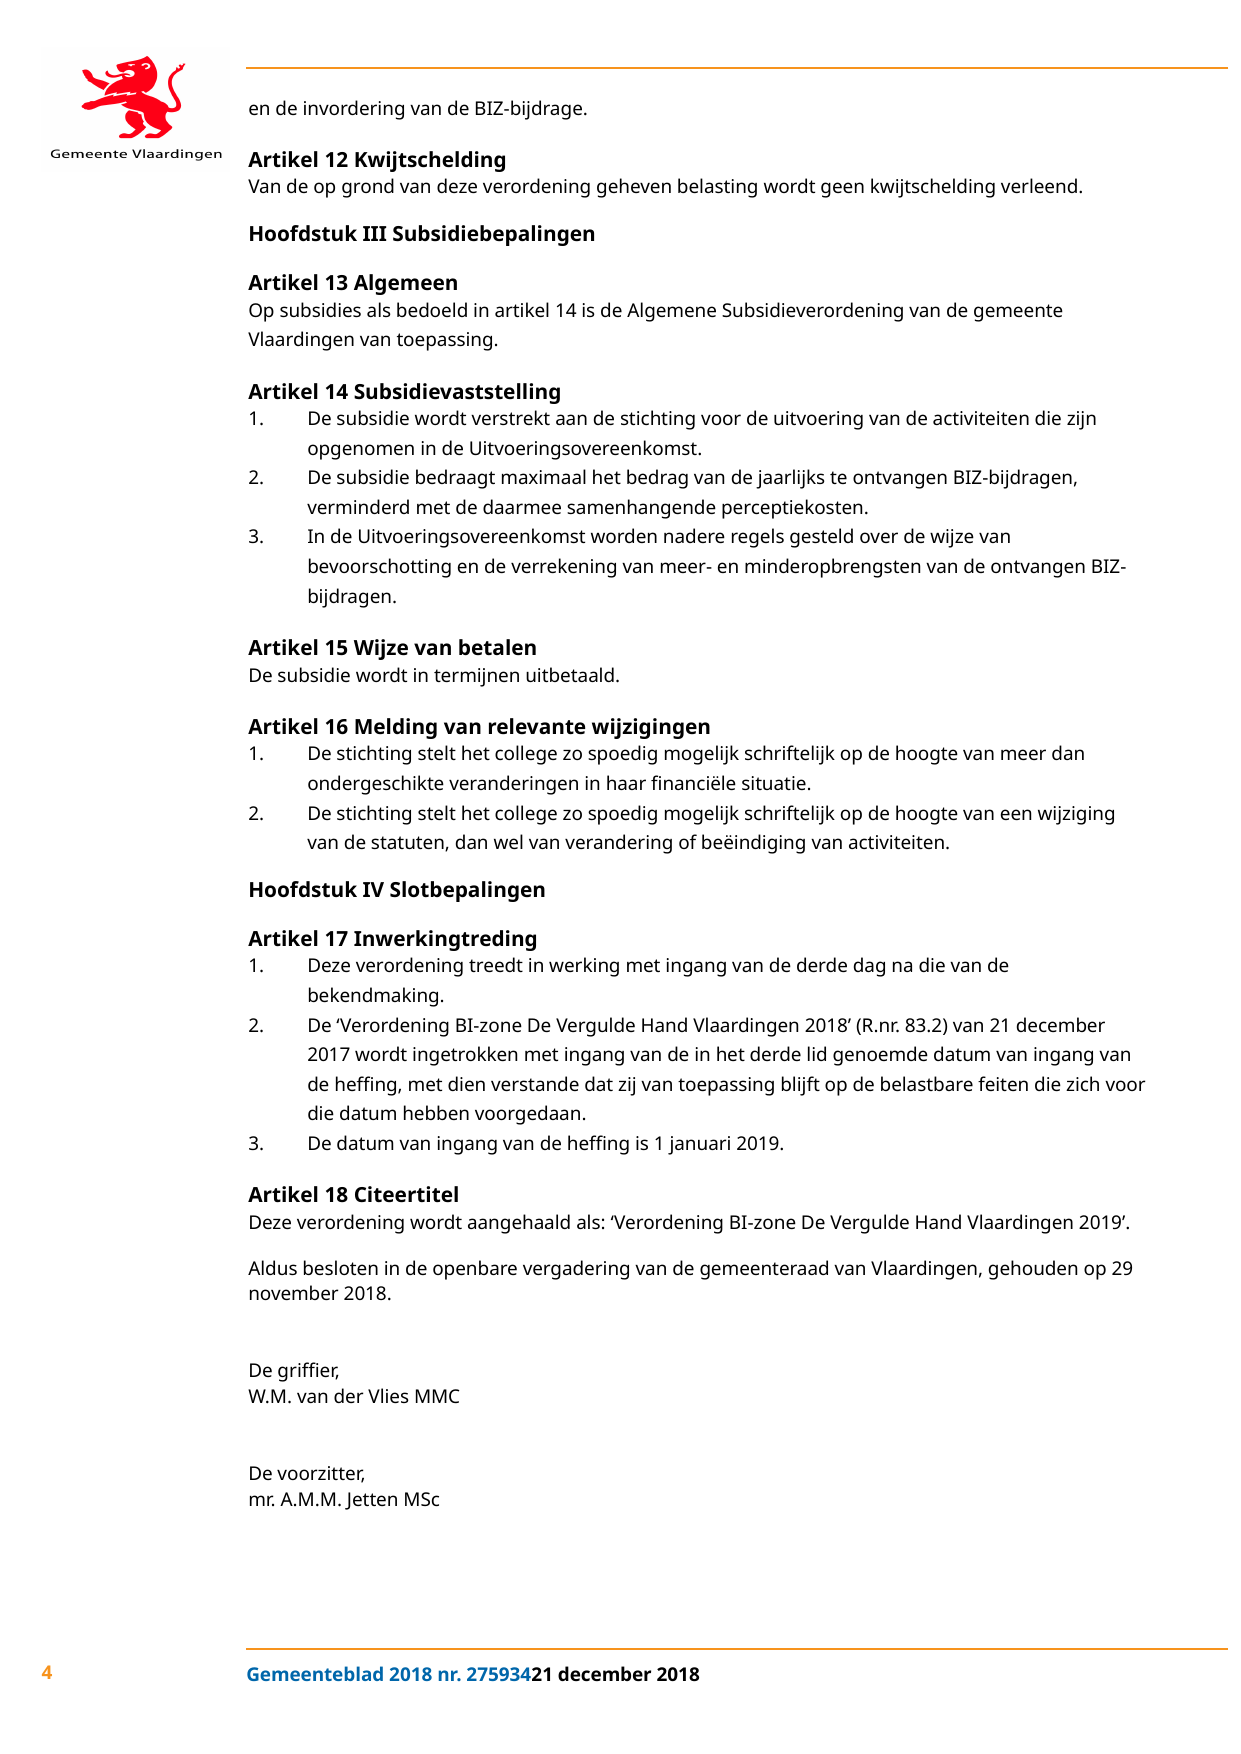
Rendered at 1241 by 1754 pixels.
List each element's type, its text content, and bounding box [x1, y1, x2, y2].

text Artikel 12 Kwijtschelding [248, 145, 1152, 174]
list De datum van ingang van de heffing is 1 januari 2019. [248, 1130, 1152, 1156]
text De subsidie wordt in termijnen uitbetaald. [248, 662, 1152, 687]
list In de Uitvoeringsovereenkomst worden nadere regels gesteld over de wijze van bevoorschotting en de verrekening van meer- en minderopbrengsten van de ontvangen BIZ-bijdragen. [248, 524, 1152, 609]
text De griffier, [248, 1358, 1152, 1383]
list De ‘Verordening BI-zone De Vergulde Hand Vlaardingen 2018’ (R.nr. 83.2) van 21 december 2017 wordt ingetrokken met ingang van de in het derde lid genoemde datum van ingang van de heffing, met dien verstande dat zij van toepassing blijft op de belastbare feiten die zich voor die datum hebben voorgedaan. [248, 1012, 1152, 1126]
text Artikel 18 Citeertitel [248, 1181, 1152, 1209]
text Artikel 14 Subsidievaststelling [248, 377, 1152, 405]
text Hoofdstuk IV Slotbepalingen [248, 875, 1152, 903]
list De stichting stelt het college zo spoedig mogelijk schriftelijk op de hoogte van meer dan ondergeschikte veranderingen in haar financiële situatie. [248, 741, 1152, 796]
list De subsidie wordt verstrekt aan de stichting voor de uitvoering van de activiteiten die zijn opgenomen in de Uitvoeringsovereenkomst. [248, 405, 1152, 461]
list De subsidie bedraagt maximaal het bedrag van de jaarlijks te ontvangen BIZ-bijdragen, verminderd met de daarmee samenhangende perceptiekosten. [248, 464, 1152, 520]
text W.M. van der Vlies MMC [248, 1383, 1152, 1409]
picture [41, 47, 231, 172]
text en de invordering van de BIZ-bijdrage. [248, 95, 1152, 121]
text De voorzitter, [248, 1461, 1152, 1486]
text Hoofdstuk III Subsidiebepalingen [248, 219, 1152, 248]
text Aldus besloten in de openbare vergadering van de gemeenteraad van Vlaardingen, gehouden op 29 november 2018. [248, 1255, 1152, 1306]
text Deze verordening wordt aangehaald als: ‘Verordening BI-zone De Vergulde Hand Vlaardingen 2019’. [248, 1209, 1152, 1235]
text mr. A.M.M. Jetten MSc [248, 1486, 1152, 1512]
text Artikel 15 Wijze van betalen [248, 633, 1152, 662]
text Artikel 13 Algemeen [248, 268, 1152, 297]
text Op subsidies als bedoeld in artikel 14 is de Algemene Subsidieverordening van de gemeente Vlaardingen van toepassing. [248, 297, 1152, 352]
list De stichting stelt het college zo spoedig mogelijk schriftelijk op de hoogte van een wijziging van de statuten, dan wel van verandering of beëindiging van activiteiten. [248, 800, 1152, 855]
text Artikel 16 Melding van relevante wijzigingen [248, 712, 1152, 741]
text Van de op grond van deze verordening geheven belasting wordt geen kwijtschelding verleend. [248, 174, 1152, 199]
text Artikel 17 Inwerkingtreding [248, 924, 1152, 953]
list Deze verordening treedt in werking met ingang van de derde dag na die van de bekendmaking. [248, 953, 1152, 1008]
